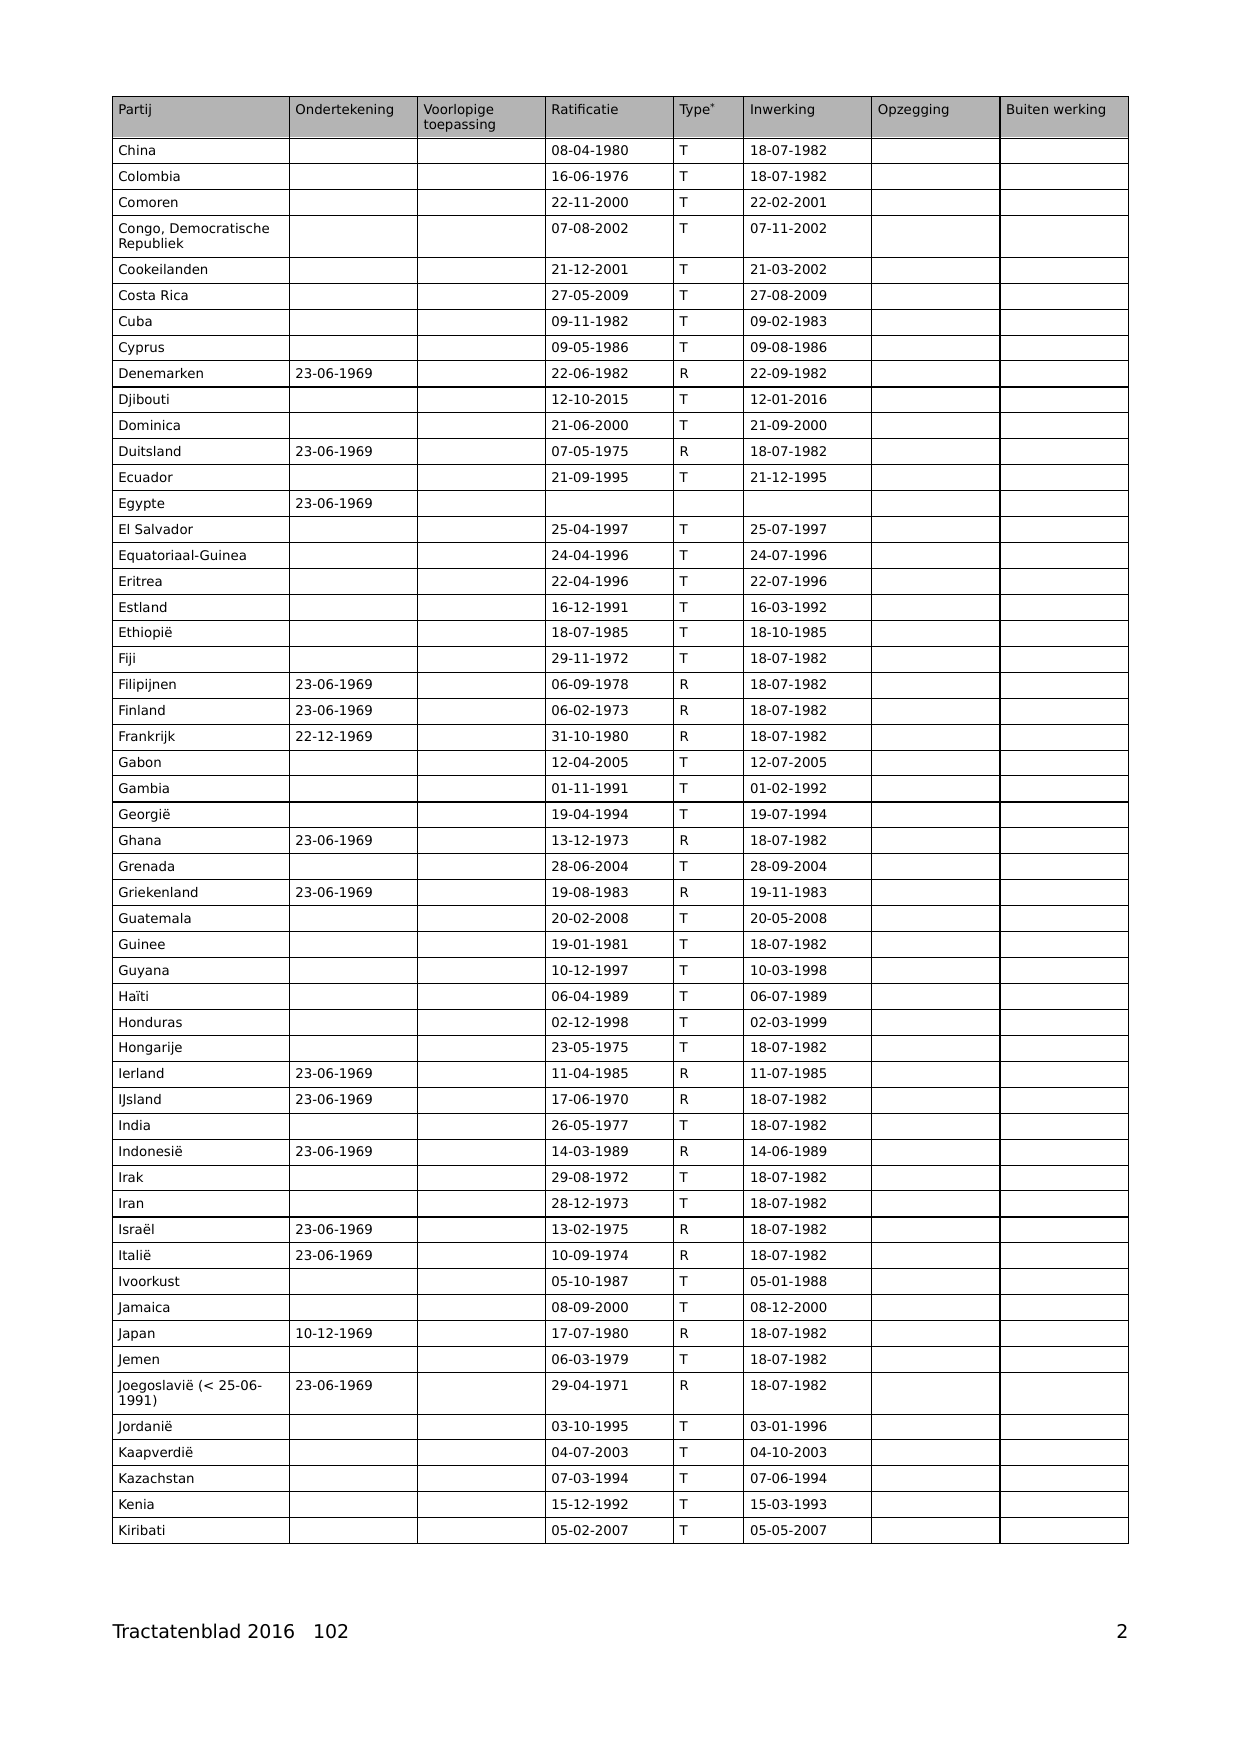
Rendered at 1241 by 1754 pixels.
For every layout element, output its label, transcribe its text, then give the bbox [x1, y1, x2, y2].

table_cell [1001, 1321, 1128, 1346]
table_cell [418, 1492, 545, 1517]
table_cell 23-05-1975 [546, 1036, 673, 1061]
table_cell Haïti [113, 984, 289, 1009]
table_cell [1001, 361, 1128, 386]
table_cell [290, 984, 417, 1009]
table_cell 06-04-1989 [546, 984, 673, 1009]
table_cell R [674, 1373, 743, 1413]
table_cell T [674, 1440, 743, 1465]
table_cell [1001, 932, 1128, 957]
table_cell [872, 647, 999, 672]
table_cell T [674, 543, 743, 568]
table_cell 08-04-1980 [546, 139, 673, 163]
table_cell Hongarije [113, 1036, 289, 1061]
table_cell [418, 1295, 545, 1320]
table_cell [290, 1010, 417, 1035]
table_cell [290, 1036, 417, 1061]
table_cell Gabon [113, 751, 289, 775]
table_cell 23-06-1969 [290, 1088, 417, 1113]
table_cell [290, 906, 417, 931]
table_header Opzegging [872, 97, 999, 137]
table_cell [418, 958, 545, 983]
table_cell 16-03-1992 [744, 595, 871, 620]
table_cell China [113, 139, 289, 163]
table_cell R [674, 828, 743, 853]
table_cell T [674, 569, 743, 594]
table_cell [872, 621, 999, 646]
table_cell [1001, 1166, 1128, 1190]
table_cell [872, 361, 999, 386]
table_cell T [674, 258, 743, 283]
table_cell 11-07-1985 [744, 1062, 871, 1087]
table_cell Egypte [113, 491, 289, 516]
table_cell [1001, 336, 1128, 360]
table_cell [418, 1518, 545, 1543]
table_cell Georgië [113, 803, 289, 827]
table_cell [290, 543, 417, 568]
table_header Voorlopige toepassing [418, 97, 545, 137]
table_cell 18-07-1982 [744, 164, 871, 189]
table_cell [418, 190, 545, 215]
table_cell [290, 258, 417, 283]
table_cell [290, 388, 417, 412]
table_cell 18-07-1982 [744, 673, 871, 698]
table_cell [872, 164, 999, 189]
table_cell [872, 984, 999, 1009]
table_cell 10-12-1969 [290, 1321, 417, 1346]
table_cell [872, 1218, 999, 1242]
table_cell [1001, 1492, 1128, 1517]
table_cell Ivoorkust [113, 1269, 289, 1294]
table_cell T [674, 1415, 743, 1439]
table_cell [418, 776, 545, 801]
table_cell T [674, 388, 743, 412]
table_cell [1001, 1243, 1128, 1268]
table_cell 21-12-2001 [546, 258, 673, 283]
table_cell 18-10-1985 [744, 621, 871, 646]
table_cell [418, 1088, 545, 1113]
table_cell 01-11-1991 [546, 776, 673, 801]
table_cell [1001, 543, 1128, 568]
table_cell 22-04-1996 [546, 569, 673, 594]
table_cell 19-07-1994 [744, 803, 871, 827]
table_cell [418, 1321, 545, 1346]
table_cell [872, 1347, 999, 1372]
table_cell 03-01-1996 [744, 1415, 871, 1439]
table_header Ratificatie [546, 97, 673, 137]
table_cell [290, 958, 417, 983]
table_cell [1001, 699, 1128, 723]
table_cell [1001, 1036, 1128, 1061]
table_cell Israël [113, 1218, 289, 1242]
table_cell [418, 569, 545, 594]
table_cell [1001, 725, 1128, 749]
table_cell 16-06-1976 [546, 164, 673, 189]
table_cell 07-08-2002 [546, 216, 673, 257]
table_cell [1001, 1518, 1128, 1543]
table_cell [418, 543, 545, 568]
table_cell [1001, 880, 1128, 905]
table_cell [290, 413, 417, 438]
table_cell T [674, 647, 743, 672]
table_cell [1001, 828, 1128, 853]
table_cell [872, 776, 999, 801]
table_cell [872, 190, 999, 215]
table_cell 04-10-2003 [744, 1440, 871, 1465]
table_cell Japan [113, 1321, 289, 1346]
table_cell 31-10-1980 [546, 725, 673, 749]
table_cell [290, 595, 417, 620]
table_cell [290, 1295, 417, 1320]
table_cell [418, 751, 545, 775]
table_cell [1001, 647, 1128, 672]
table_cell T [674, 595, 743, 620]
table_cell [872, 854, 999, 879]
table_cell 14-06-1989 [744, 1140, 871, 1164]
table_cell 29-11-1972 [546, 647, 673, 672]
table_cell 27-08-2009 [744, 284, 871, 308]
table_cell [418, 1243, 545, 1268]
table_cell Comoren [113, 190, 289, 215]
table_cell 07-03-1994 [546, 1466, 673, 1491]
table_cell Guyana [113, 958, 289, 983]
table_cell 23-06-1969 [290, 1243, 417, 1268]
table_cell 23-06-1969 [290, 491, 417, 516]
table_cell 18-07-1982 [744, 699, 871, 723]
table_cell 18-07-1982 [744, 439, 871, 464]
table_cell [872, 413, 999, 438]
table_cell T [674, 776, 743, 801]
table_cell [1001, 284, 1128, 308]
table_cell [872, 491, 999, 516]
table_cell Kaapverdië [113, 1440, 289, 1465]
table_cell Ecuador [113, 465, 289, 490]
table_cell [872, 517, 999, 542]
table_cell Frankrijk [113, 725, 289, 749]
table_cell T [674, 190, 743, 215]
table_cell [418, 932, 545, 957]
table_cell [872, 1088, 999, 1113]
table_cell [872, 1518, 999, 1543]
table_cell T [674, 216, 743, 257]
table_cell [872, 699, 999, 723]
table_cell [1001, 1218, 1128, 1242]
table_cell 19-08-1983 [546, 880, 673, 905]
table_cell 23-06-1969 [290, 1218, 417, 1242]
table_cell 13-02-1975 [546, 1218, 673, 1242]
table_cell 18-07-1982 [744, 725, 871, 749]
table_cell [418, 258, 545, 283]
table_cell 19-11-1983 [744, 880, 871, 905]
table_cell R [674, 699, 743, 723]
table_cell Filipijnen [113, 673, 289, 698]
table_cell [872, 1243, 999, 1268]
table_cell [418, 1347, 545, 1372]
table_cell T [674, 1466, 743, 1491]
table_cell [290, 216, 417, 257]
table_cell 09-11-1982 [546, 310, 673, 334]
table_cell [1001, 1295, 1128, 1320]
table_cell 14-03-1989 [546, 1140, 673, 1164]
table_cell [418, 413, 545, 438]
table_cell 02-12-1998 [546, 1010, 673, 1035]
table_cell T [674, 1269, 743, 1294]
table_cell 12-04-2005 [546, 751, 673, 775]
table_cell [872, 439, 999, 464]
table_cell [418, 880, 545, 905]
table_cell [1001, 984, 1128, 1009]
table_cell 21-12-1995 [744, 465, 871, 490]
table_cell T [674, 984, 743, 1009]
table_cell [418, 517, 545, 542]
table_cell 23-06-1969 [290, 699, 417, 723]
table_cell [1001, 776, 1128, 801]
table_cell [872, 1010, 999, 1035]
table_cell [418, 647, 545, 672]
table_cell T [674, 1036, 743, 1061]
table_cell [290, 190, 417, 215]
table_cell 18-07-1982 [744, 1166, 871, 1190]
table_cell 23-06-1969 [290, 1062, 417, 1087]
table_cell [1001, 1373, 1128, 1413]
table_cell 23-06-1969 [290, 1140, 417, 1164]
table_cell 02-03-1999 [744, 1010, 871, 1035]
table_cell R [674, 1140, 743, 1164]
table_cell Eritrea [113, 569, 289, 594]
table_cell [1001, 388, 1128, 412]
table_cell [418, 725, 545, 749]
table_cell 09-08-1986 [744, 336, 871, 360]
table_cell [1001, 1466, 1128, 1491]
table_cell Jamaica [113, 1295, 289, 1320]
table_cell Irak [113, 1166, 289, 1190]
table_cell [872, 1440, 999, 1465]
table_cell [1001, 673, 1128, 698]
table_cell 03-10-1995 [546, 1415, 673, 1439]
table_cell Griekenland [113, 880, 289, 905]
table_header Inwerking [744, 97, 871, 137]
table_cell Cuba [113, 310, 289, 334]
table_cell [418, 1140, 545, 1164]
table_cell 13-12-1973 [546, 828, 673, 853]
table_cell [290, 854, 417, 879]
table_cell Kiribati [113, 1518, 289, 1543]
table_cell 18-07-1982 [744, 1114, 871, 1138]
table_cell [418, 164, 545, 189]
table_cell [290, 1518, 417, 1543]
table_cell [872, 569, 999, 594]
table_cell 06-09-1978 [546, 673, 673, 698]
table_cell 18-07-1982 [744, 1347, 871, 1372]
table_header Type* [674, 97, 743, 137]
table_cell 18-07-1982 [744, 647, 871, 672]
table_cell 20-02-2008 [546, 906, 673, 931]
table_cell 22-07-1996 [744, 569, 871, 594]
table_cell [872, 751, 999, 775]
table_cell Ethiopië [113, 621, 289, 646]
table_cell [872, 336, 999, 360]
table_cell [418, 1191, 545, 1216]
table_cell [1001, 164, 1128, 189]
table_cell 18-07-1982 [744, 1243, 871, 1268]
table_cell [290, 139, 417, 163]
table_cell T [674, 465, 743, 490]
table_cell 22-12-1969 [290, 725, 417, 749]
table_cell [418, 439, 545, 464]
table_cell 20-05-2008 [744, 906, 871, 931]
table_cell [418, 310, 545, 334]
table_cell 04-07-2003 [546, 1440, 673, 1465]
table_cell 07-06-1994 [744, 1466, 871, 1491]
table_cell Kazachstan [113, 1466, 289, 1491]
table_cell [418, 336, 545, 360]
table_cell [872, 388, 999, 412]
table_cell [290, 1440, 417, 1465]
table_cell [1001, 906, 1128, 931]
table_cell 23-06-1969 [290, 673, 417, 698]
table_cell [872, 1166, 999, 1190]
table_cell [1001, 958, 1128, 983]
table_cell El Salvador [113, 517, 289, 542]
table_cell 21-09-2000 [744, 413, 871, 438]
table_cell [872, 932, 999, 957]
table_cell T [674, 1166, 743, 1190]
table_cell 22-02-2001 [744, 190, 871, 215]
table_cell T [674, 1492, 743, 1517]
table_cell 18-07-1982 [744, 828, 871, 853]
table_cell Grenada [113, 854, 289, 879]
table_cell 08-12-2000 [744, 1295, 871, 1320]
table_cell [290, 932, 417, 957]
table_cell [872, 1321, 999, 1346]
table_cell [290, 776, 417, 801]
table_cell 10-09-1974 [546, 1243, 673, 1268]
table_cell 22-06-1982 [546, 361, 673, 386]
table_cell Costa Rica [113, 284, 289, 308]
table_cell 06-02-1973 [546, 699, 673, 723]
table_cell [1001, 621, 1128, 646]
table_cell 26-05-1977 [546, 1114, 673, 1138]
table_cell R [674, 1062, 743, 1087]
table_cell Guatemala [113, 906, 289, 931]
table_cell 09-05-1986 [546, 336, 673, 360]
table_cell T [674, 336, 743, 360]
table_cell [872, 1036, 999, 1061]
table_cell [290, 647, 417, 672]
table_cell 05-02-2007 [546, 1518, 673, 1543]
table_cell Colombia [113, 164, 289, 189]
table_cell Italië [113, 1243, 289, 1268]
table_cell Estland [113, 595, 289, 620]
table_cell [872, 465, 999, 490]
table_cell 12-10-2015 [546, 388, 673, 412]
table_cell 12-07-2005 [744, 751, 871, 775]
table_cell Duitsland [113, 439, 289, 464]
table_cell [1001, 139, 1128, 163]
table_cell [1001, 1088, 1128, 1113]
table_cell [872, 543, 999, 568]
table_cell 18-07-1982 [744, 1088, 871, 1113]
table_cell 18-07-1982 [744, 1191, 871, 1216]
table_cell [1001, 491, 1128, 516]
table_cell [872, 880, 999, 905]
table_cell 16-12-1991 [546, 595, 673, 620]
table_cell [418, 854, 545, 879]
table_cell [418, 595, 545, 620]
table_cell [1001, 1010, 1128, 1035]
table_cell [1001, 803, 1128, 827]
table_cell 06-03-1979 [546, 1347, 673, 1372]
table_cell 29-08-1972 [546, 1166, 673, 1190]
table_cell [1001, 517, 1128, 542]
table_cell [1001, 1347, 1128, 1372]
table_cell [290, 336, 417, 360]
table_cell 07-05-1975 [546, 439, 673, 464]
table_cell [290, 1466, 417, 1491]
table_cell 25-04-1997 [546, 517, 673, 542]
table_cell [872, 139, 999, 163]
table_cell T [674, 284, 743, 308]
table_cell R [674, 439, 743, 464]
table_cell [744, 491, 871, 516]
table_cell [674, 491, 743, 516]
table_cell [1001, 569, 1128, 594]
table_cell 23-06-1969 [290, 1373, 417, 1413]
table_cell [418, 828, 545, 853]
table_cell [1001, 1415, 1128, 1439]
table_cell 24-07-1996 [744, 543, 871, 568]
table_cell Djibouti [113, 388, 289, 412]
table_cell [418, 1166, 545, 1190]
table_cell [872, 1373, 999, 1413]
table_cell R [674, 725, 743, 749]
table_cell 24-04-1996 [546, 543, 673, 568]
table_cell [418, 1114, 545, 1138]
table_cell R [674, 1088, 743, 1113]
table_cell [418, 1062, 545, 1087]
table_cell [418, 284, 545, 308]
table_cell 08-09-2000 [546, 1295, 673, 1320]
table_cell 27-05-2009 [546, 284, 673, 308]
table_cell R [674, 880, 743, 905]
table_cell [290, 1492, 417, 1517]
table_cell 17-07-1980 [546, 1321, 673, 1346]
table_cell 05-01-1988 [744, 1269, 871, 1294]
table_cell 23-06-1969 [290, 880, 417, 905]
table_cell Kenia [113, 1492, 289, 1517]
table_cell Fiji [113, 647, 289, 672]
table_cell T [674, 958, 743, 983]
table_cell [418, 1218, 545, 1242]
table_cell [1001, 1191, 1128, 1216]
table_cell [872, 1269, 999, 1294]
table_cell 28-09-2004 [744, 854, 871, 879]
table_cell 23-06-1969 [290, 361, 417, 386]
table_cell [290, 1269, 417, 1294]
table_cell Finland [113, 699, 289, 723]
table_cell [290, 1347, 417, 1372]
table_cell [1001, 854, 1128, 879]
table_cell 07-11-2002 [744, 216, 871, 257]
table_cell 18-07-1982 [744, 1321, 871, 1346]
table_cell [872, 725, 999, 749]
table_cell T [674, 1295, 743, 1320]
table_cell Jemen [113, 1347, 289, 1372]
table_cell [418, 803, 545, 827]
table_header Ondertekening [290, 97, 417, 137]
table_cell [1001, 310, 1128, 334]
table_cell [290, 310, 417, 334]
table_cell 05-10-1987 [546, 1269, 673, 1294]
table_cell [418, 491, 545, 516]
table_cell [872, 1415, 999, 1439]
table_cell [290, 803, 417, 827]
table_cell [872, 906, 999, 931]
table_cell 21-06-2000 [546, 413, 673, 438]
table_cell Cyprus [113, 336, 289, 360]
table_cell [1001, 1062, 1128, 1087]
table_cell [418, 361, 545, 386]
table_cell [1001, 413, 1128, 438]
table_cell [418, 621, 545, 646]
table_cell Iran [113, 1191, 289, 1216]
table_cell [1001, 1269, 1128, 1294]
table_cell T [674, 1010, 743, 1035]
table_cell 09-02-1983 [744, 310, 871, 334]
table_cell 05-05-2007 [744, 1518, 871, 1543]
table_cell T [674, 517, 743, 542]
table_header Buiten werking [1001, 97, 1128, 137]
table_cell [1001, 190, 1128, 215]
table_cell [1001, 595, 1128, 620]
table_cell [290, 751, 417, 775]
table_cell Ghana [113, 828, 289, 853]
table_cell T [674, 803, 743, 827]
table_cell 28-06-2004 [546, 854, 673, 879]
table_cell 10-12-1997 [546, 958, 673, 983]
table_cell [418, 1036, 545, 1061]
table_cell [418, 906, 545, 931]
table_cell T [674, 310, 743, 334]
table_cell 15-12-1992 [546, 1492, 673, 1517]
table_cell [418, 388, 545, 412]
table_cell [418, 1010, 545, 1035]
table_cell [1001, 1140, 1128, 1164]
table_cell 11-04-1985 [546, 1062, 673, 1087]
table_cell [1001, 465, 1128, 490]
table_cell 17-06-1970 [546, 1088, 673, 1113]
table_cell [1001, 1114, 1128, 1138]
table_cell [1001, 216, 1128, 257]
table_cell [872, 284, 999, 308]
table_cell [290, 1114, 417, 1138]
table_header Partij [113, 97, 289, 137]
table_cell R [674, 1218, 743, 1242]
table_cell India [113, 1114, 289, 1138]
table_cell [418, 139, 545, 163]
table_cell [290, 517, 417, 542]
table_cell 06-07-1989 [744, 984, 871, 1009]
table_cell [872, 258, 999, 283]
table_cell 25-07-1997 [744, 517, 871, 542]
table_cell [418, 1415, 545, 1439]
table_cell [290, 1191, 417, 1216]
table_cell [418, 1466, 545, 1491]
table_cell 23-06-1969 [290, 439, 417, 464]
table_cell [418, 1269, 545, 1294]
table_cell 22-11-2000 [546, 190, 673, 215]
table_cell T [674, 1191, 743, 1216]
table_cell 18-07-1982 [744, 1373, 871, 1413]
table_cell 22-09-1982 [744, 361, 871, 386]
table_cell [290, 1166, 417, 1190]
table_cell [418, 699, 545, 723]
table_cell R [674, 1321, 743, 1346]
table_cell [418, 1373, 545, 1413]
table_cell [872, 958, 999, 983]
table_cell [418, 465, 545, 490]
table_cell T [674, 164, 743, 189]
table_cell 18-07-1982 [744, 1218, 871, 1242]
table_cell [872, 595, 999, 620]
table_cell Gambia [113, 776, 289, 801]
table_cell 23-06-1969 [290, 828, 417, 853]
table_cell T [674, 1347, 743, 1372]
table_cell [872, 1295, 999, 1320]
table_cell 28-12-1973 [546, 1191, 673, 1216]
table_cell 18-07-1985 [546, 621, 673, 646]
table_cell T [674, 854, 743, 879]
table_cell 18-07-1982 [744, 1036, 871, 1061]
table_cell 12-01-2016 [744, 388, 871, 412]
table_cell [872, 1114, 999, 1138]
table_cell [1001, 439, 1128, 464]
table_cell [290, 1415, 417, 1439]
table_cell T [674, 932, 743, 957]
table_cell [418, 984, 545, 1009]
table_cell T [674, 139, 743, 163]
table_cell [872, 1191, 999, 1216]
table_cell T [674, 1114, 743, 1138]
table_cell Guinee [113, 932, 289, 957]
table_cell [290, 621, 417, 646]
table_cell R [674, 1243, 743, 1268]
table_cell Ierland [113, 1062, 289, 1087]
table_cell Denemarken [113, 361, 289, 386]
table_cell [546, 491, 673, 516]
table_cell R [674, 673, 743, 698]
table_cell T [674, 621, 743, 646]
table_cell [1001, 258, 1128, 283]
table_cell [290, 164, 417, 189]
table_cell IJsland [113, 1088, 289, 1113]
table_cell 15-03-1993 [744, 1492, 871, 1517]
table_cell [418, 1440, 545, 1465]
table_cell 01-02-1992 [744, 776, 871, 801]
table_cell [418, 673, 545, 698]
table_cell [872, 1492, 999, 1517]
table_cell Dominica [113, 413, 289, 438]
table_cell [872, 1140, 999, 1164]
table_cell Joegoslavië (< 25-06-1991) [113, 1373, 289, 1413]
table_cell Cookeilanden [113, 258, 289, 283]
table_cell [872, 828, 999, 853]
table_cell [418, 216, 545, 257]
table_cell T [674, 751, 743, 775]
table_cell [290, 284, 417, 308]
table_cell R [674, 361, 743, 386]
table_cell T [674, 413, 743, 438]
table_cell [290, 569, 417, 594]
table_cell [872, 673, 999, 698]
table_cell Equatoriaal-Guinea [113, 543, 289, 568]
table_cell [872, 216, 999, 257]
table_cell [872, 1062, 999, 1087]
table_cell [290, 465, 417, 490]
table_cell Congo, Democratische Republiek [113, 216, 289, 257]
table_cell Indonesië [113, 1140, 289, 1164]
table_cell 18-07-1982 [744, 932, 871, 957]
table_cell Jordanië [113, 1415, 289, 1439]
table_cell 10-03-1998 [744, 958, 871, 983]
table_cell [872, 803, 999, 827]
table_cell [1001, 751, 1128, 775]
table_cell 29-04-1971 [546, 1373, 673, 1413]
table_cell 21-03-2002 [744, 258, 871, 283]
table_cell T [674, 1518, 743, 1543]
table_cell [1001, 1440, 1128, 1465]
table_cell [872, 1466, 999, 1491]
table_cell 21-09-1995 [546, 465, 673, 490]
table_cell Honduras [113, 1010, 289, 1035]
table_cell T [674, 906, 743, 931]
table_cell 18-07-1982 [744, 139, 871, 163]
table_cell 19-01-1981 [546, 932, 673, 957]
table_cell 19-04-1994 [546, 803, 673, 827]
table_cell [872, 310, 999, 334]
